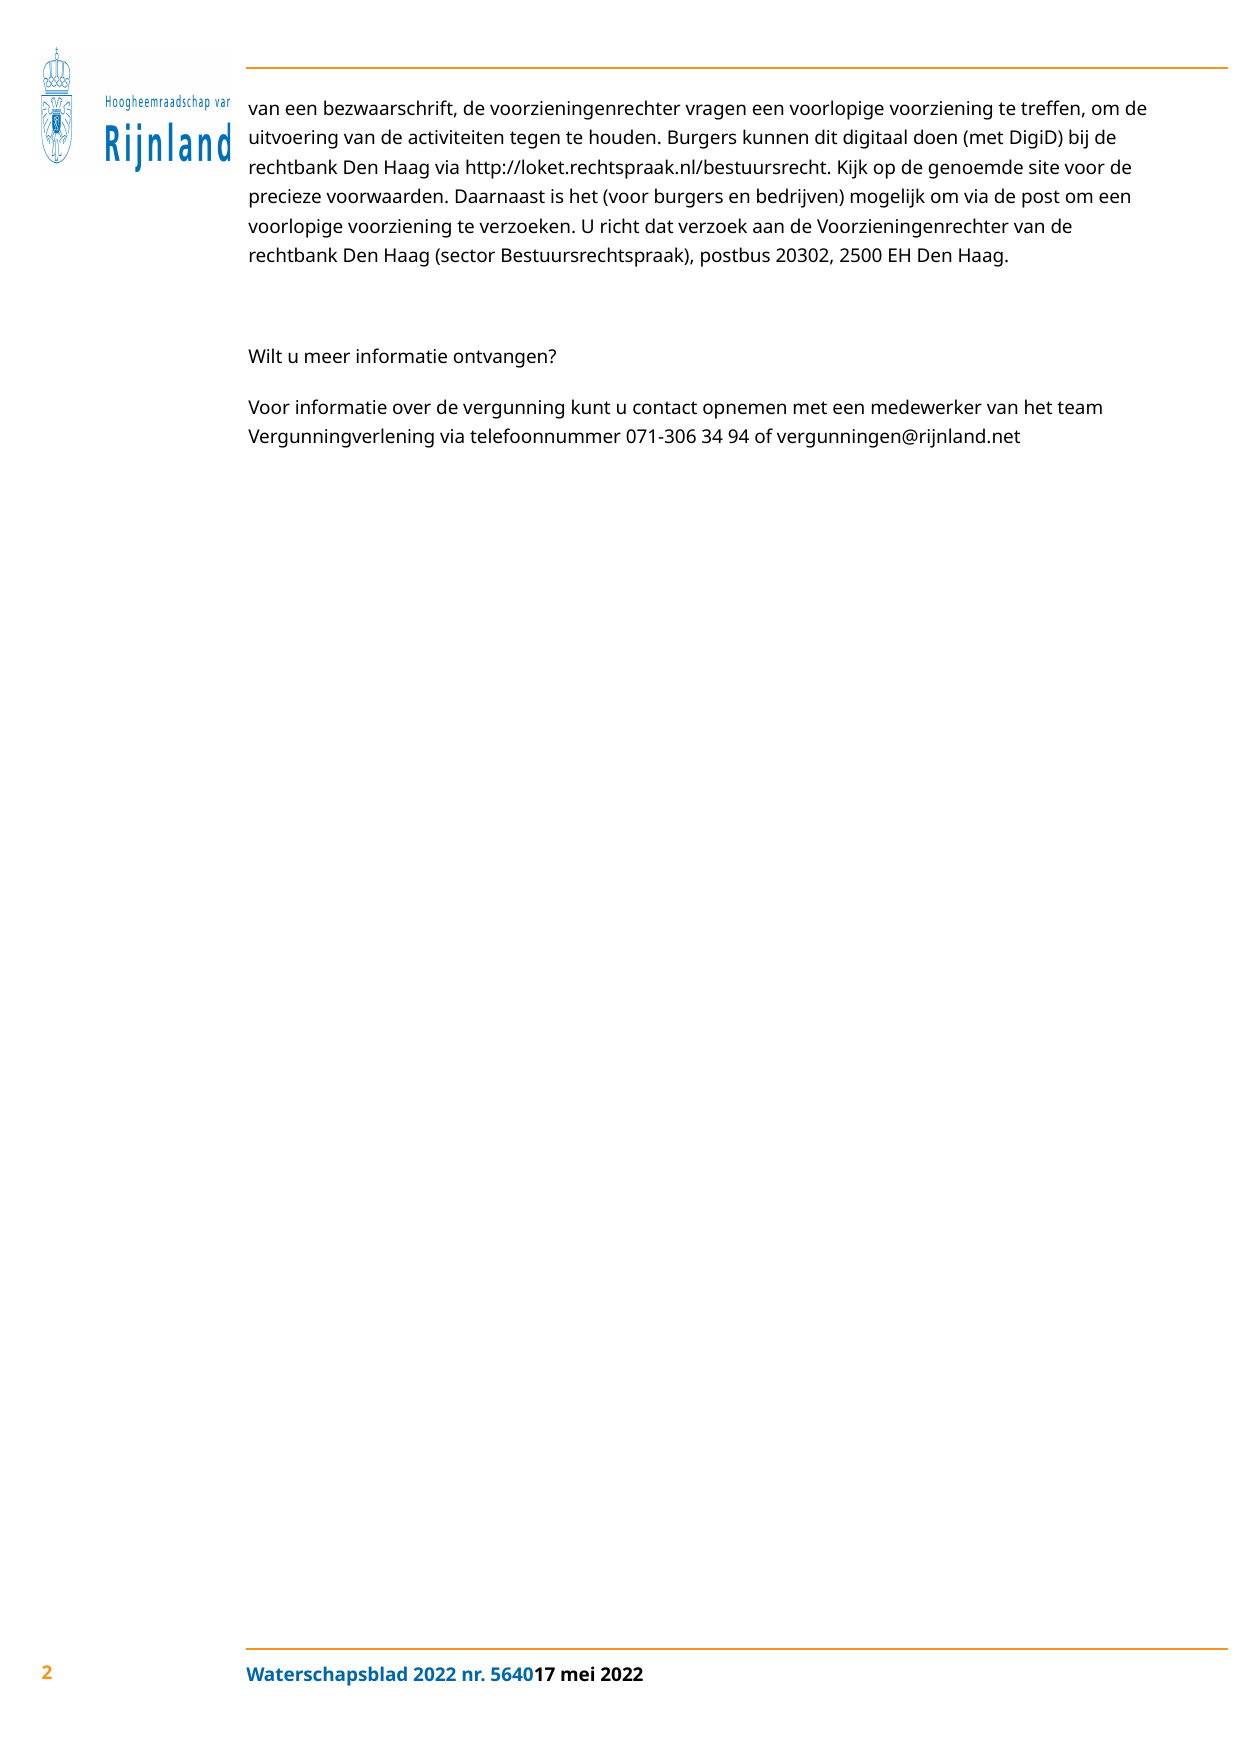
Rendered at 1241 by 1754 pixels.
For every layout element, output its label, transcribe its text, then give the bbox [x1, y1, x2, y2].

text Voor informatie over de vergunning kunt u contact opnemen met een medewerker van het team Vergunningverlening via telefoonnummer 071-306 34 94 of vergunningen@rijnland.net [248, 394, 1152, 449]
picture [41, 47, 231, 172]
text van een bezwaarschrift, de voorzieningenrechter vragen een voorlopige voorziening te treffen, om de uitvoering van de activiteiten tegen te houden. Burgers kunnen dit digitaal doen (met DigiD) bij de rechtbank Den Haag via http://loket.rechtspraak.nl/bestuursrecht. Kijk op de genoemde site voor de precieze voorwaarden. Daarnaast is het (voor burgers en bedrijven) mogelijk om via de post om een voorlopige voorziening te verzoeken. U richt dat verzoek aan de Voorzieningenrechter van de rechtbank Den Haag (sector Bestuursrechtspraak), postbus 20302, 2500 EH Den Haag. [248, 95, 1152, 268]
text Wilt u meer informatie ontvangen? [248, 343, 1152, 369]
